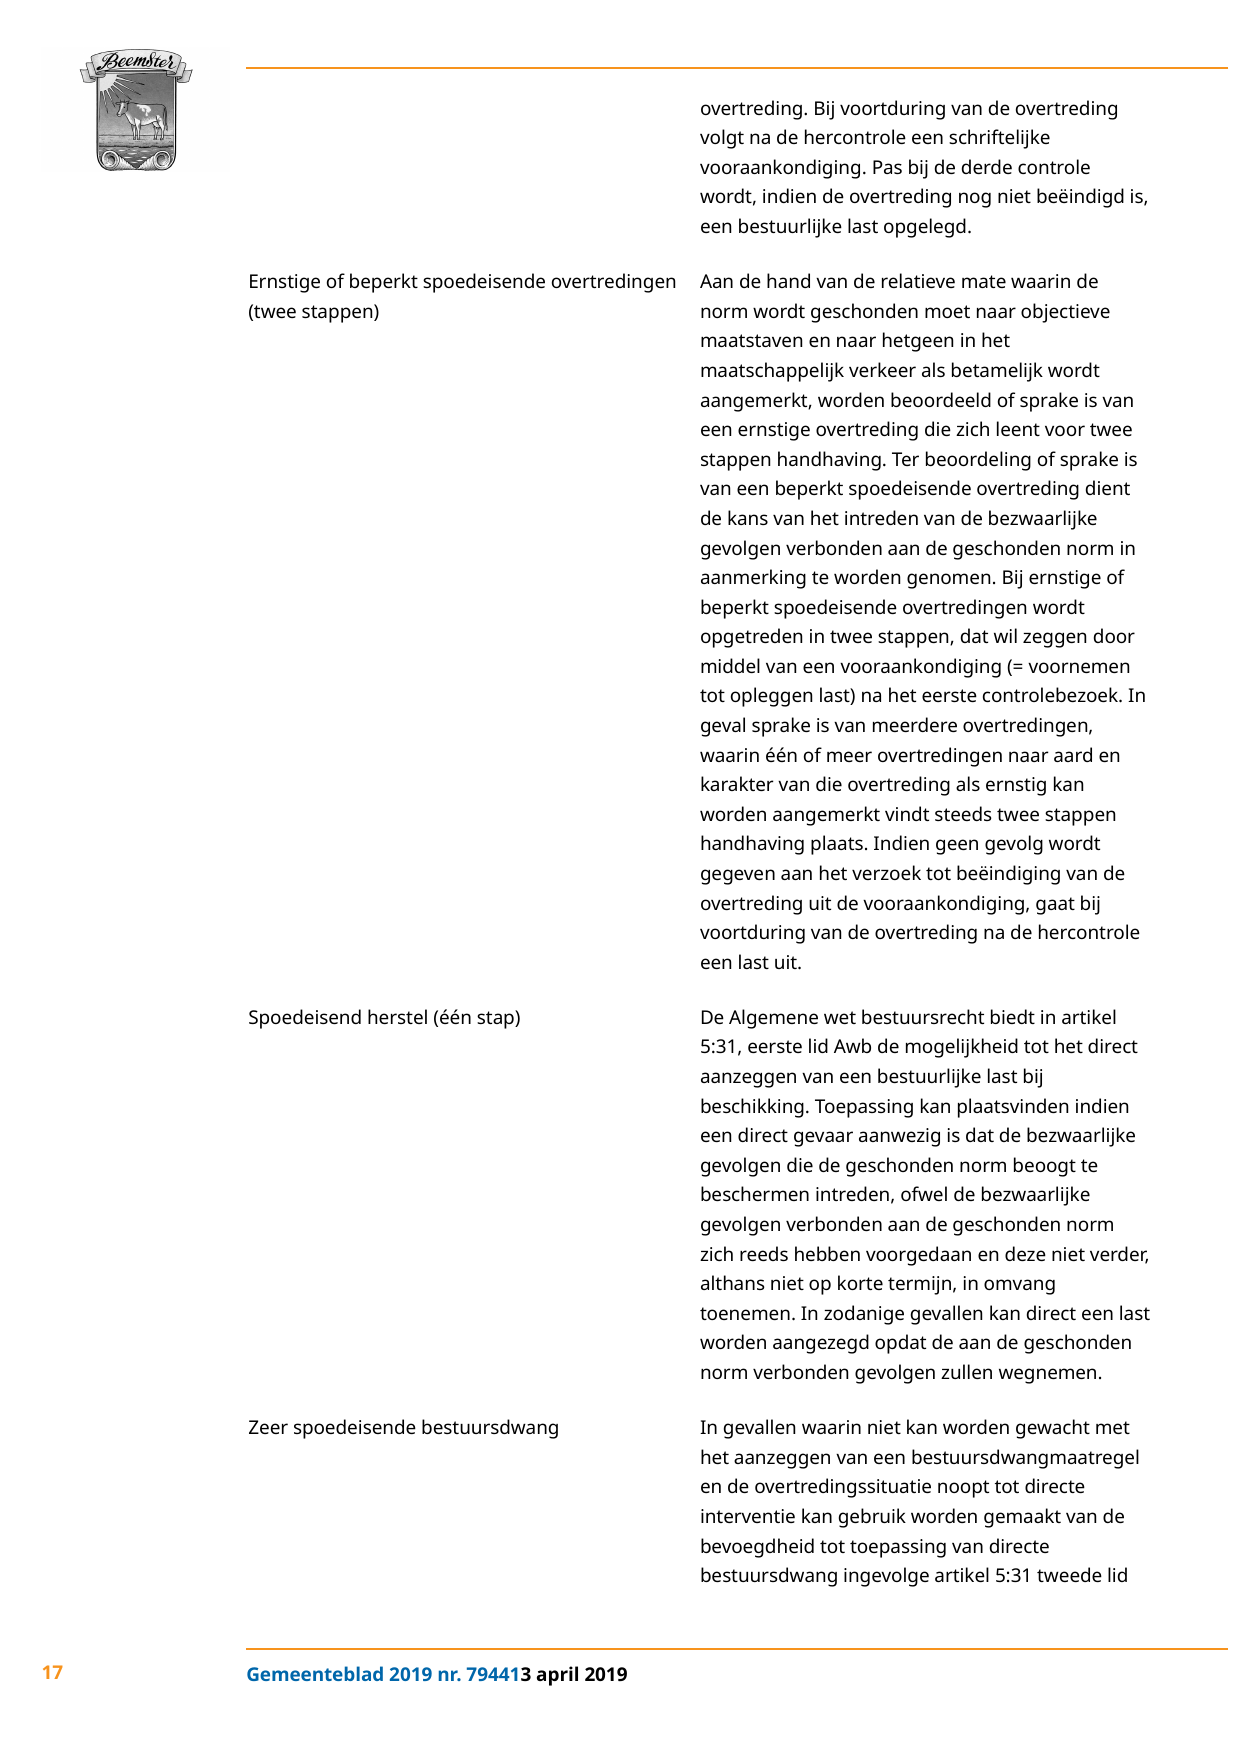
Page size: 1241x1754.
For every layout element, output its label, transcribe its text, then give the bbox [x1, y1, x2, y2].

table_cell In gevallen waarin niet kan worden gewacht met het aanzeggen van een bestuursdwangmaatregel en de overtredingssituatie noopt tot directe interventie kan gebruik worden gemaakt van de bevoegdheid tot toepassing van directe bestuursdwang ingevolge artikel 5:31 tweede lid [700, 1415, 1152, 1588]
table_cell overtreding. Bij voortduring van de overtreding volgt na de hercontrole een schriftelijke vooraankondiging. Pas bij de derde controle wordt, indien de overtreding nog niet beëindigd is, een bestuurlijke last opgelegd. [700, 95, 1152, 268]
table_cell Zeer spoedeisende bestuursdwang [248, 1415, 700, 1588]
table_cell Ernstige of beperkt spoedeisende overtredingen (twee stappen) [248, 269, 700, 1004]
table_cell [248, 95, 700, 268]
table_cell Aan de hand van de relatieve mate waarin de norm wordt geschonden moet naar objectieve maatstaven en naar hetgeen in het maatschappelijk verkeer als betamelijk wordt aangemerkt, worden beoordeeld of sprake is van een ernstige overtreding die zich leent voor twee stappen handhaving. Ter beoordeling of sprake is van een beperkt spoedeisende overtreding dient de kans van het intreden van de bezwaarlijke gevolgen verbonden aan de geschonden norm in aanmerking te worden genomen. Bij ernstige of beperkt spoedeisende overtredingen wordt opgetreden in twee stappen, dat wil zeggen door middel van een vooraankondiging (= voornemen tot opleggen last) na het eerste controlebezoek. In geval sprake is van meerdere overtredingen, waarin één of meer overtredingen naar aard en karakter van die overtreding als ernstig kan worden aangemerkt vindt steeds twee stappen handhaving plaats. Indien geen gevolg wordt gegeven aan het verzoek tot beëindiging van de overtreding uit de vooraankondiging, gaat bij voortduring van de overtreding na de hercontrole een last uit. [700, 269, 1152, 1004]
table_cell De Algemene wet bestuursrecht biedt in artikel 5:31, eerste lid Awb de mogelijkheid tot het direct aanzeggen van een bestuurlijke last bij beschikking. Toepassing kan plaatsvinden indien een direct gevaar aanwezig is dat de bezwaarlijke gevolgen die de geschonden norm beoogt te beschermen intreden, ofwel de bezwaarlijke gevolgen verbonden aan de geschonden norm zich reeds hebben voorgedaan en deze niet verder, althans niet op korte termijn, in omvang toenemen. In zodanige gevallen kan direct een last worden aangezegd opdat de aan de geschonden norm verbonden gevolgen zullen wegnemen. [700, 1004, 1152, 1414]
picture [41, 47, 231, 172]
table_cell Spoedeisend herstel (één stap) [248, 1004, 700, 1414]
